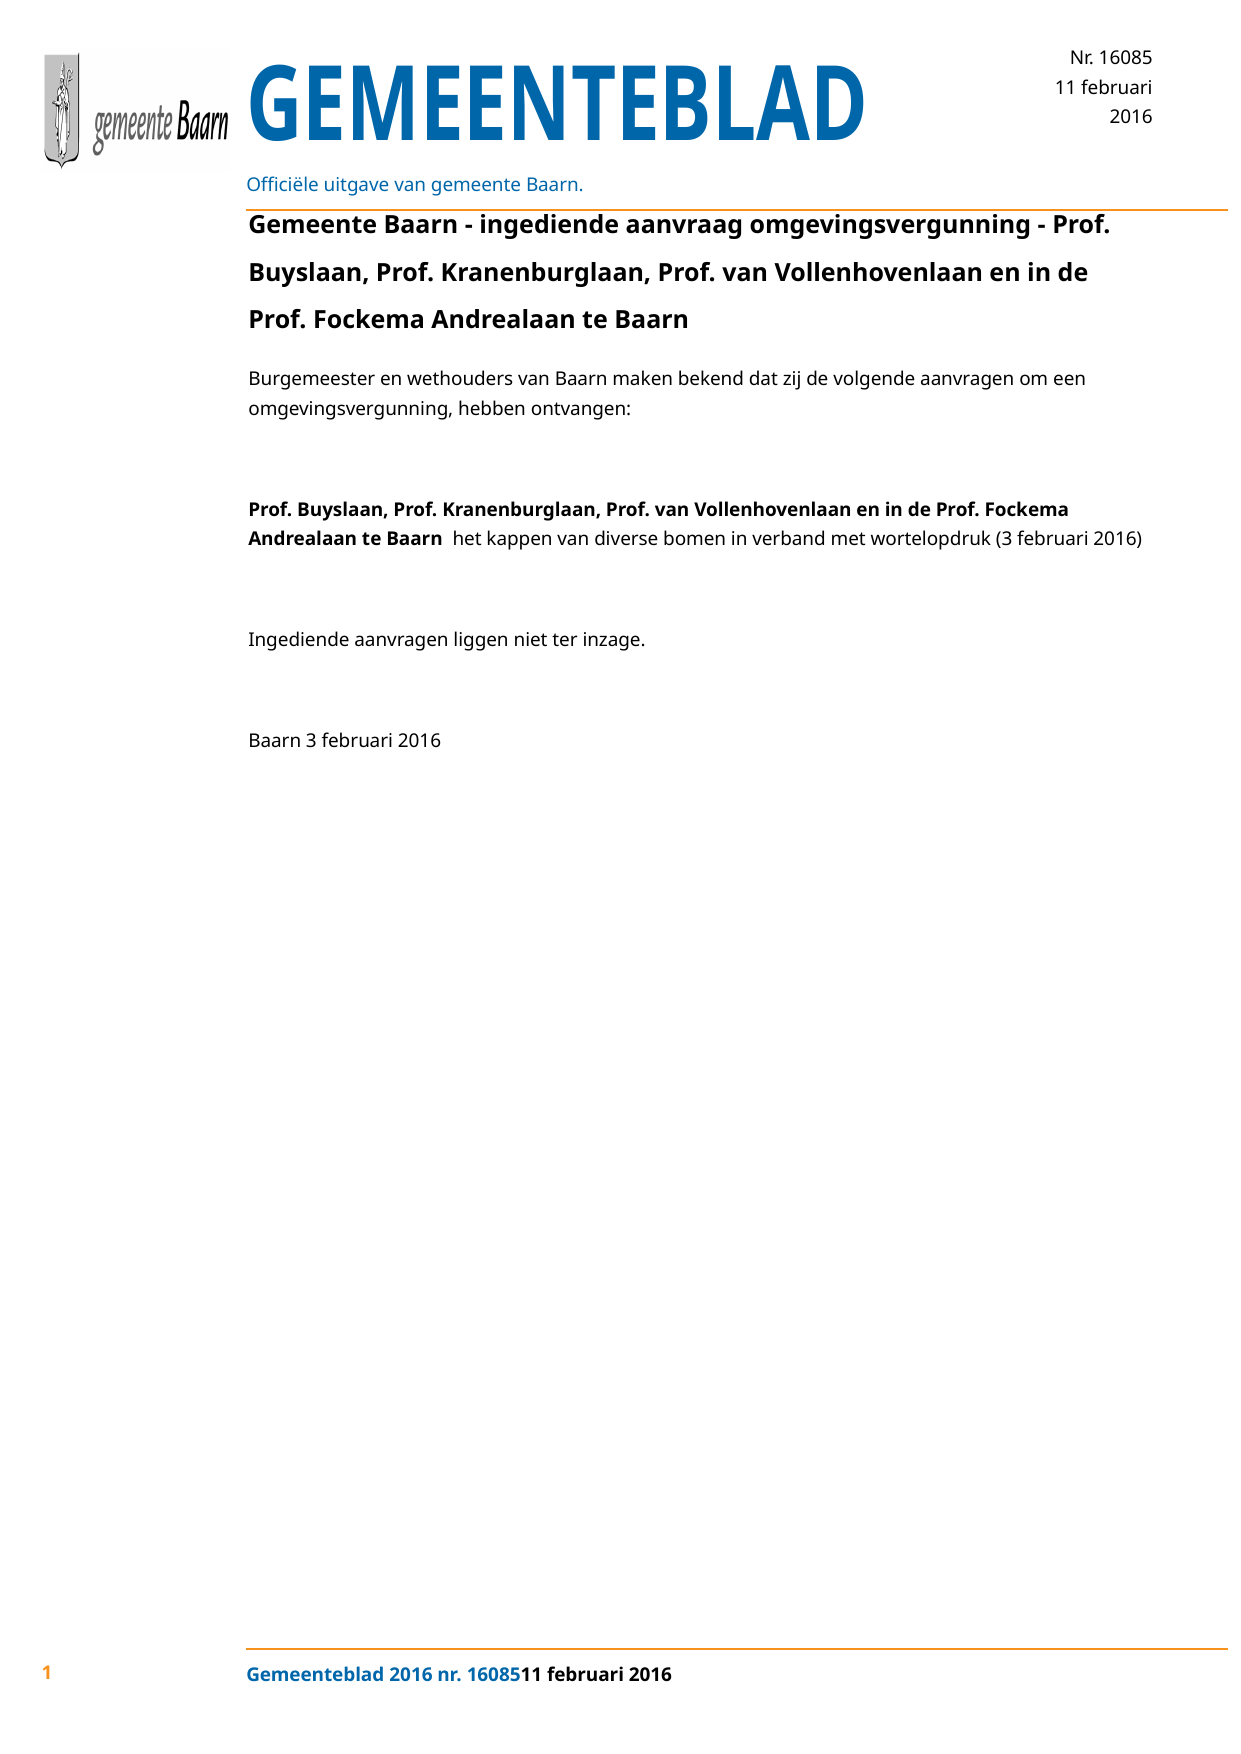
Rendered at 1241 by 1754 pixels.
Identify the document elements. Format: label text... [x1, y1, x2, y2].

text Burgemeester en wethouders van Baarn maken bekend dat zij de volgende aanvragen om een omgevingsvergunning, hebben ontvangen: [248, 366, 1152, 421]
text Ingediende aanvragen liggen niet ter inzage. [248, 626, 1152, 652]
text Prof. Buyslaan, Prof. Kranenburglaan, Prof. van Vollenhovenlaan en in de Prof. Fockema Andrealaan te Baarn het kappen van diverse bomen in verband met wortelopdruk (3 februari 2016) [248, 496, 1152, 551]
text Gemeente Baarn - ingediende aanvraag omgevingsvergunning - Prof. Buyslaan, Prof. Kranenburglaan, Prof. van Vollenhovenlaan en in de Prof. Fockema Andrealaan te Baarn [248, 211, 1152, 336]
text Baarn 3 februari 2016 [248, 727, 1152, 753]
picture [41, 47, 231, 172]
